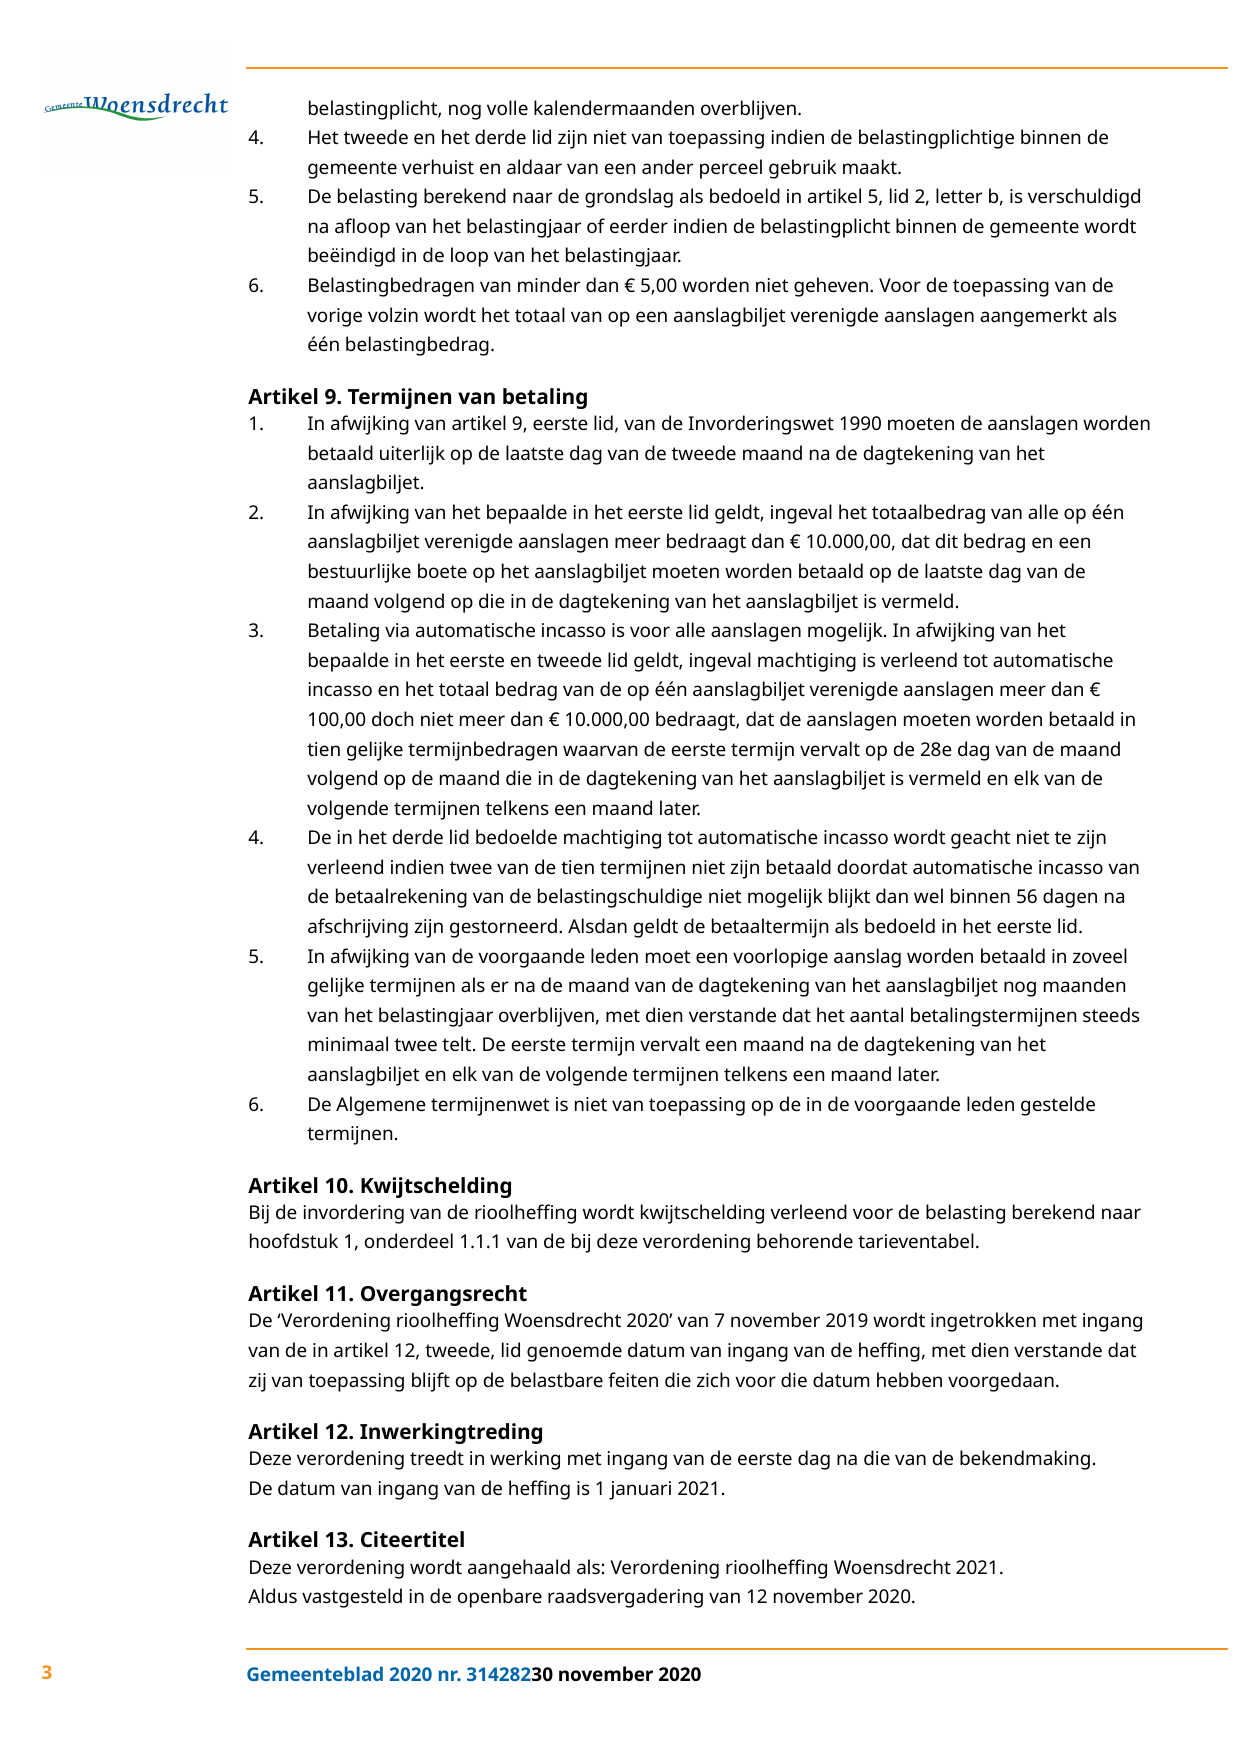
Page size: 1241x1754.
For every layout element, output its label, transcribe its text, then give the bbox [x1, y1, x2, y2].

list Belastingbedragen van minder dan € 5,00 worden niet geheven. Voor de toepassing van de vorige volzin wordt het totaal van op een aanslagbiljet verenigde aanslagen aangemerkt als één belastingbedrag. [248, 272, 1152, 357]
text Artikel 13. Citeertitel [248, 1526, 1152, 1554]
list In afwijking van het bepaalde in het eerste lid geldt, ingeval het totaalbedrag van alle op één aanslagbiljet verenigde aanslagen meer bedraagt dan € 10.000,00, dat dit bedrag en een bestuurlijke boete op het aanslagbiljet moeten worden betaald op de laatste dag van de maand volgend op die in de dagtekening van het aanslagbiljet is vermeld. [248, 499, 1152, 613]
list De Algemene termijnenwet is niet van toepassing op de in de voorgaande leden gestelde termijnen. [248, 1091, 1152, 1146]
list Betaling via automatische incasso is voor alle aanslagen mogelijk. In afwijking van het bepaalde in het eerste en tweede lid geldt, ingeval machtiging is verleend tot automatische incasso en het totaal bedrag van de op één aanslagbiljet verenigde aanslagen meer dan € 100,00 doch niet meer dan € 10.000,00 bedraagt, dat de aanslagen moeten worden betaald in tien gelijke termijnbedragen waarvan de eerste termijn vervalt op de 28e dag van de maand volgend op de maand die in de dagtekening van het aanslagbiljet is vermeld en elk van de volgende termijnen telkens een maand later. [248, 617, 1152, 821]
list belastingplicht, nog volle kalendermaanden overblijven. [248, 95, 1152, 121]
text De ‘Verordening rioolheffing Woensdrecht 2020’ van 7 november 2019 wordt ingetrokken met ingang van de in artikel 12, tweede, lid genoemde datum van ingang van de heffing, met dien verstande dat zij van toepassing blijft op de belastbare feiten die zich voor die datum hebben voorgedaan. [248, 1308, 1152, 1392]
text Deze verordening treedt in werking met ingang van de eerste dag na die van de bekendmaking. [248, 1446, 1152, 1471]
text Artikel 11. Overgangsrecht [248, 1279, 1152, 1308]
text Artikel 9. Termijnen van betaling [248, 382, 1152, 410]
picture [41, 47, 231, 172]
text De datum van ingang van de heffing is 1 januari 2021. [248, 1475, 1152, 1501]
text Artikel 12. Inwerkingtreding [248, 1417, 1152, 1446]
list In afwijking van artikel 9, eerste lid, van de Invorderingswet 1990 moeten de aanslagen worden betaald uiterlijk op de laatste dag van de tweede maand na de dagtekening van het aanslagbiljet. [248, 410, 1152, 495]
list In afwijking van de voorgaande leden moet een voorlopige aanslag worden betaald in zoveel gelijke termijnen als er na de maand van de dagtekening van het aanslagbiljet nog maanden van het belastingjaar overblijven, met dien verstande dat het aantal betalingstermijnen steeds minimaal twee telt. De eerste termijn vervalt een maand na de dagtekening van het aanslagbiljet en elk van de volgende termijnen telkens een maand later. [248, 943, 1152, 1087]
text Deze verordening wordt aangehaald als: Verordening rioolheffing Woensdrecht 2021. [248, 1554, 1152, 1580]
text Aldus vastgesteld in de openbare raadsvergadering van 12 november 2020. [248, 1584, 1152, 1609]
text Artikel 10. Kwijtschelding [248, 1171, 1152, 1199]
list Het tweede en het derde lid zijn niet van toepassing indien de belastingplichtige binnen de gemeente verhuist en aldaar van een ander perceel gebruik maakt. [248, 124, 1152, 180]
list De belasting berekend naar de grondslag als bedoeld in artikel 5, lid 2, letter b, is verschuldigd na afloop van het belastingjaar of eerder indien de belastingplicht binnen de gemeente wordt beëindigd in de loop van het belastingjaar. [248, 183, 1152, 268]
text Bij de invordering van de rioolheffing wordt kwijtschelding verleend voor de belasting berekend naar hoofdstuk 1, onderdeel 1.1.1 van de bij deze verordening behorende tarieventabel. [248, 1199, 1152, 1254]
list De in het derde lid bedoelde machtiging tot automatische incasso wordt geacht niet te zijn verleend indien twee van de tien termijnen niet zijn betaald doordat automatische incasso van de betaalrekening van de belastingschuldige niet mogelijk blijkt dan wel binnen 56 dagen na afschrijving zijn gestorneerd. Alsdan geldt de betaaltermijn als bedoeld in het eerste lid. [248, 824, 1152, 939]
